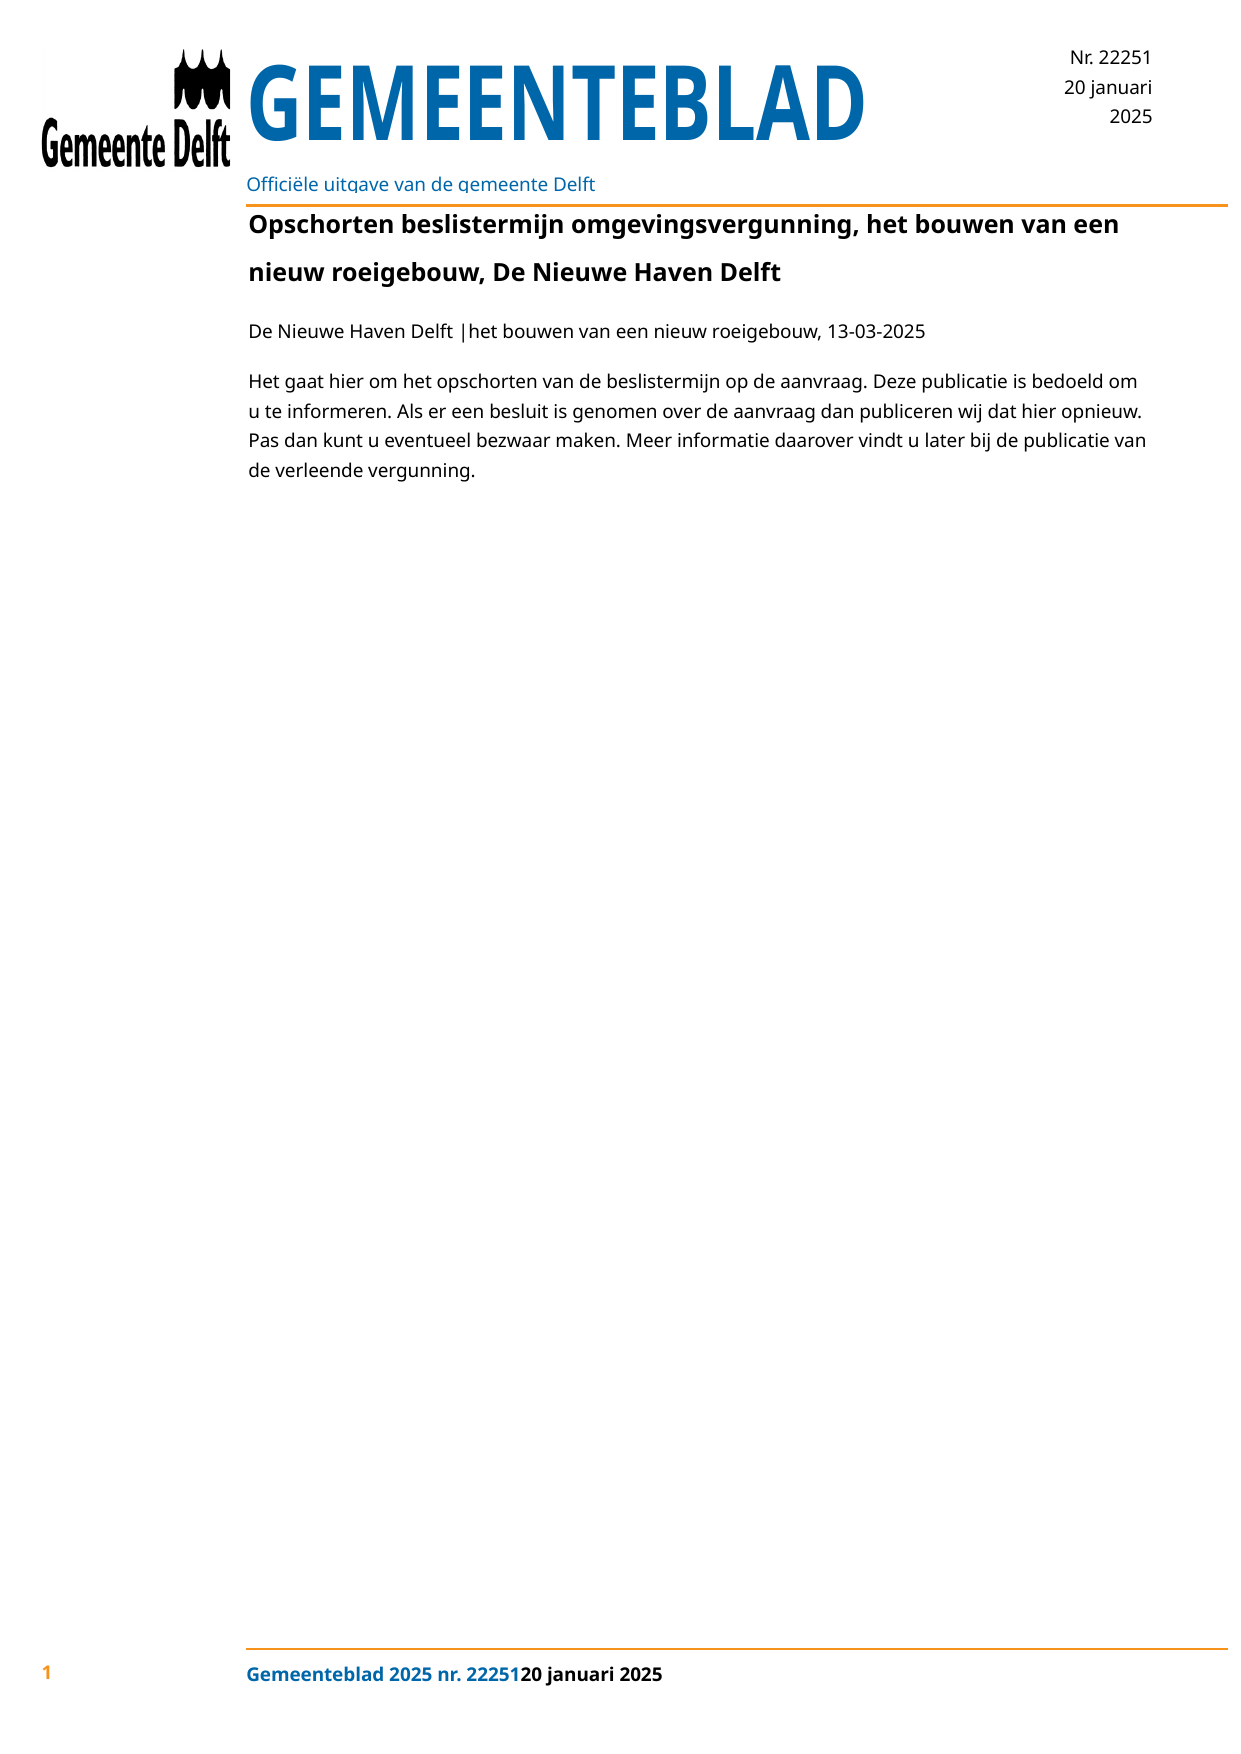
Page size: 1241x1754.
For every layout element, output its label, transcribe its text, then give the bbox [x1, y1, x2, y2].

picture [41, 47, 231, 172]
text De Nieuwe Haven Delft |het bouwen van een nieuw roeigebouw, 13-03-2025 [248, 318, 1152, 344]
text Opschorten beslistermijn omgevingsvergunning, het bouwen van een nieuw roeigebouw, De Nieuwe Haven Delft [248, 207, 1152, 288]
text Het gaat hier om het opschorten van de beslistermijn op de aanvraag. Deze publicatie is bedoeld om u te informeren. Als er een besluit is genomen over de aanvraag dan publiceren wij dat hier opnieuw. Pas dan kunt u eventueel bezwaar maken. Meer informatie daarover vindt u later bij de publicatie van de verleende vergunning. [248, 368, 1152, 483]
